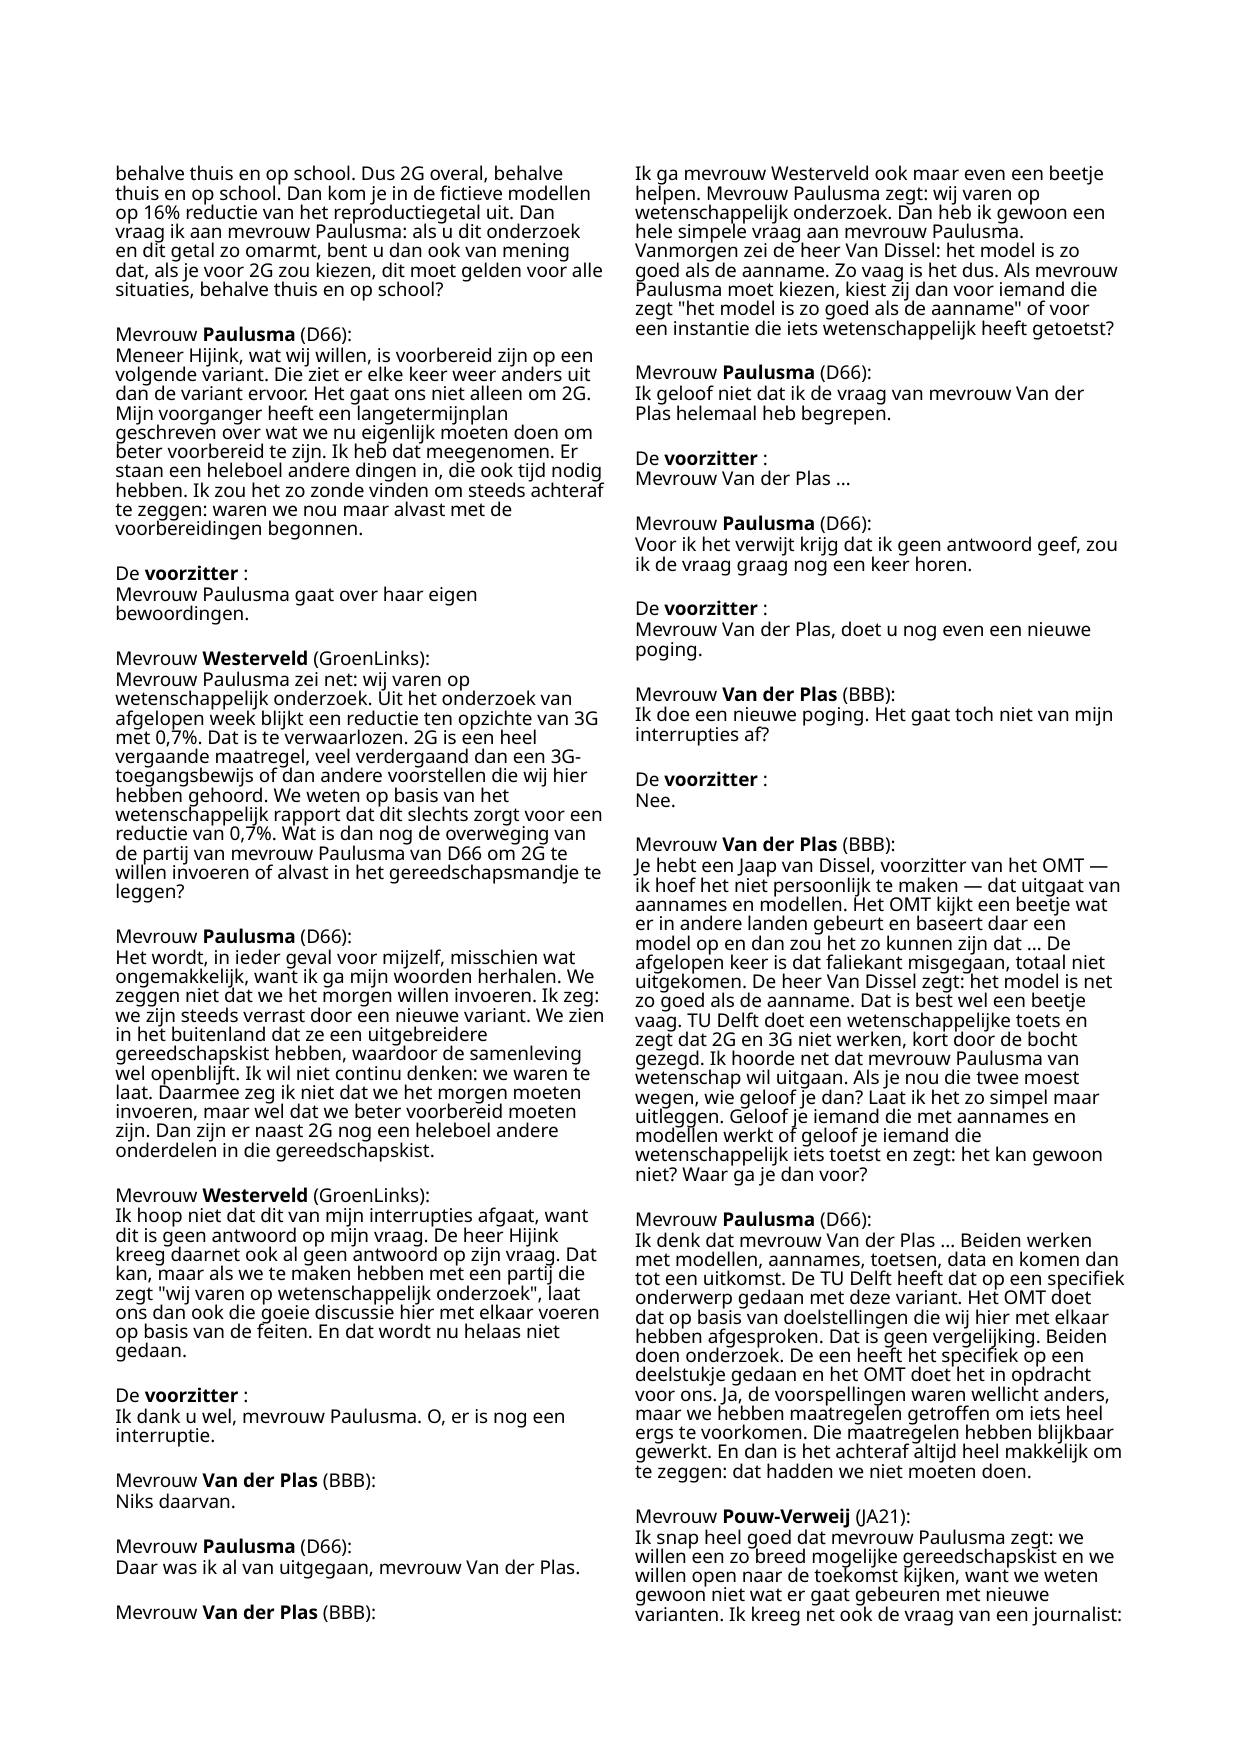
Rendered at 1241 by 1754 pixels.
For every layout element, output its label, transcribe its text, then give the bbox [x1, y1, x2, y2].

text Mevrouw Paulusma (D66): [115, 1533, 605, 1559]
text Mevrouw Van der Plas (BBB): [635, 681, 1125, 706]
text Nee. [635, 792, 1125, 811]
text De voorzitter : [115, 560, 605, 586]
text Ik hoop niet dat dit van mijn interrupties afgaat, want dit is geen antwoord op mijn vraag. De heer Hijink kreeg daarnet ook al geen antwoord op zijn vraag. Dat kan, maar als we te maken hebben met een partij die zegt "wij varen op wetenschappelijk onderzoek", laat ons dan ook die goeie discussie hier met elkaar voeren op basis van de feiten. En dat wordt nu helaas niet gedaan. [115, 1207, 605, 1362]
text Mevrouw Paulusma (D66): [115, 321, 605, 347]
text Niks daarvan. [115, 1493, 605, 1513]
text Ik geloof niet dat ik de vraag van mevrouw Van der Plas helemaal heb begrepen. [635, 385, 1125, 424]
text Mevrouw Paulusma gaat over haar eigen bewoordingen. [115, 586, 605, 624]
text Je hebt een Jaap van Dissel, voorzitter van het OMT — ik hoef het niet persoonlijk te maken — dat uitgaat van aannames en modellen. Het OMT kijkt een beetje wat er in andere landen gebeurt en baseert daar een model op en dan zou het zo kunnen zijn dat … De afgelopen keer is dat faliekant misgegaan, totaal niet uitgekomen. De heer Van Dissel zegt: het model is net zo goed als de aanname. Dat is best wel een beetje vaag. TU Delft doet een wetenschappelijke toets en zegt dat 2G en 3G niet werken, kort door de bocht gezegd. Ik hoorde net dat mevrouw Paulusma van wetenschap wil uitgaan. Als je nou die twee moest wegen, wie geloof je dan? Laat ik het zo simpel maar uitleggen. Geloof je iemand die met aannames en modellen werkt of geloof je iemand die wetenschappelijk iets toetst en zegt: het kan gewoon niet? Waar ga je dan voor? [635, 857, 1125, 1185]
text Mevrouw Van der Plas, doet u nog even een nieuwe poging. [635, 621, 1125, 660]
text Ik doe een nieuwe poging. Het gaat toch niet van mijn interrupties af? [635, 706, 1125, 745]
text Mevrouw Pouw-Verweij (JA21): [635, 1503, 1125, 1529]
text Mevrouw Paulusma (D66): [635, 1206, 1125, 1232]
text behalve thuis en op school. Dus 2G overal, behalve thuis en op school. Dan kom je in de fictieve modellen op 16% reductie van het reproductiegetal uit. Dan vraag ik aan mevrouw Paulusma: als u dit onderzoek en dit getal zo omarmt, bent u dan ook van mening dat, als je voor 2G zou kiezen, dit moet gelden voor alle situaties, behalve thuis en op school? [115, 165, 605, 300]
text Mevrouw Paulusma (D66): [635, 359, 1125, 385]
text Mevrouw Westerveld (GroenLinks): [115, 645, 605, 671]
text Mevrouw Paulusma (D66): [635, 511, 1125, 536]
text Mevrouw Van der Plas … [635, 470, 1125, 490]
text Mevrouw Van der Plas (BBB): [115, 1599, 605, 1625]
text Mevrouw Paulusma (D66): [115, 923, 605, 949]
text De voorzitter : [635, 445, 1125, 470]
text Daar was ik al van uitgegaan, mevrouw Van der Plas. [115, 1559, 605, 1578]
text Mevrouw Van der Plas (BBB): [115, 1468, 605, 1493]
text Ik dank u wel, mevrouw Paulusma. O, er is nog een interruptie. [115, 1408, 605, 1447]
text Ik denk dat mevrouw Van der Plas … Beiden werken met modellen, aannames, toetsen, data en komen dan tot een uitkomst. De TU Delft heeft dat op een specifiek onderwerp gedaan met deze variant. Het OMT doet dat op basis van doelstellingen die wij hier met elkaar hebben afgesproken. Dat is geen vergelijking. Beiden doen onderzoek. De een heeft het specifiek op een deelstukje gedaan en het OMT doet het in opdracht voor ons. Ja, de voorspellingen waren wellicht anders, maar we hebben maatregelen getroffen om iets heel ergs te voorkomen. Die maatregelen hebben blijkbaar gewerkt. En dan is het achteraf altijd heel makkelijk om te zeggen: dat hadden we niet moeten doen. [635, 1232, 1125, 1482]
text De voorzitter : [115, 1382, 605, 1408]
text Ik snap heel goed dat mevrouw Paulusma zegt: we willen een zo breed mogelijke gereedschapskist en we willen open naar de toekomst kijken, want we weten gewoon niet wat er gaat gebeuren met nieuwe varianten. Ik kreeg net ook de vraag van een journalist: [635, 1529, 1125, 1625]
text Meneer Hijink, wat wij willen, is voorbereid zijn op een volgende variant. Die ziet er elke keer weer anders uit dan de variant ervoor. Het gaat ons niet alleen om 2G. Mijn voorganger heeft een langetermijnplan geschreven over wat we nu eigenlijk moeten doen om beter voorbereid te zijn. Ik heb dat meegenomen. Er staan een heleboel andere dingen in, die ook tijd nodig hebben. Ik zou het zo zonde vinden om steeds achteraf te zeggen: waren we nou maar alvast met de voorbereidingen begonnen. [115, 347, 605, 539]
text Mevrouw Van der Plas (BBB): [635, 832, 1125, 857]
text Voor ik het verwijt krijg dat ik geen antwoord geef, zou ik de vraag graag nog een keer horen. [635, 536, 1125, 575]
text Mevrouw Paulusma zei net: wij varen op wetenschappelijk onderzoek. Uit het onderzoek van afgelopen week blijkt een reductie ten opzichte van 3G met 0,7%. Dat is te verwaarlozen. 2G is een heel vergaande maatregel, veel verdergaand dan een 3G-toegangsbewijs of dan andere voorstellen die wij hier hebben gehoord. We weten op basis van het wetenschappelijk rapport dat dit slechts zorgt voor een reductie van 0,7%. Wat is dan nog de overweging van de partij van mevrouw Paulusma van D66 om 2G te willen invoeren of alvast in het gereedschapsmandje te leggen? [115, 671, 605, 902]
text De voorzitter : [635, 766, 1125, 792]
text Ik ga mevrouw Westerveld ook maar even een beetje helpen. Mevrouw Paulusma zegt: wij varen op wetenschappelijk onderzoek. Dan heb ik gewoon een hele simpele vraag aan mevrouw Paulusma. Vanmorgen zei de heer Van Dissel: het model is zo goed als de aanname. Zo vaag is het dus. Als mevrouw Paulusma moet kiezen, kiest zij dan voor iemand die zegt "het model is zo goed als de aanname" of voor een instantie die iets wetenschappelijk heeft getoetst? [635, 165, 1125, 339]
text Mevrouw Westerveld (GroenLinks): [115, 1182, 605, 1207]
text De voorzitter : [635, 596, 1125, 621]
text Het wordt, in ieder geval voor mijzelf, misschien wat ongemakkelijk, want ik ga mijn woorden herhalen. We zeggen niet dat we het morgen willen invoeren. Ik zeg: we zijn steeds verrast door een nieuwe variant. We zien in het buitenland dat ze een uitgebreidere gereedschapskist hebben, waardoor de samenleving wel openblijft. Ik wil niet continu denken: we waren te laat. Daarmee zeg ik niet dat we het morgen moeten invoeren, maar wel dat we beter voorbereid moeten zijn. Dan zijn er naast 2G nog een heleboel andere onderdelen in die gereedschapskist. [115, 949, 605, 1161]
